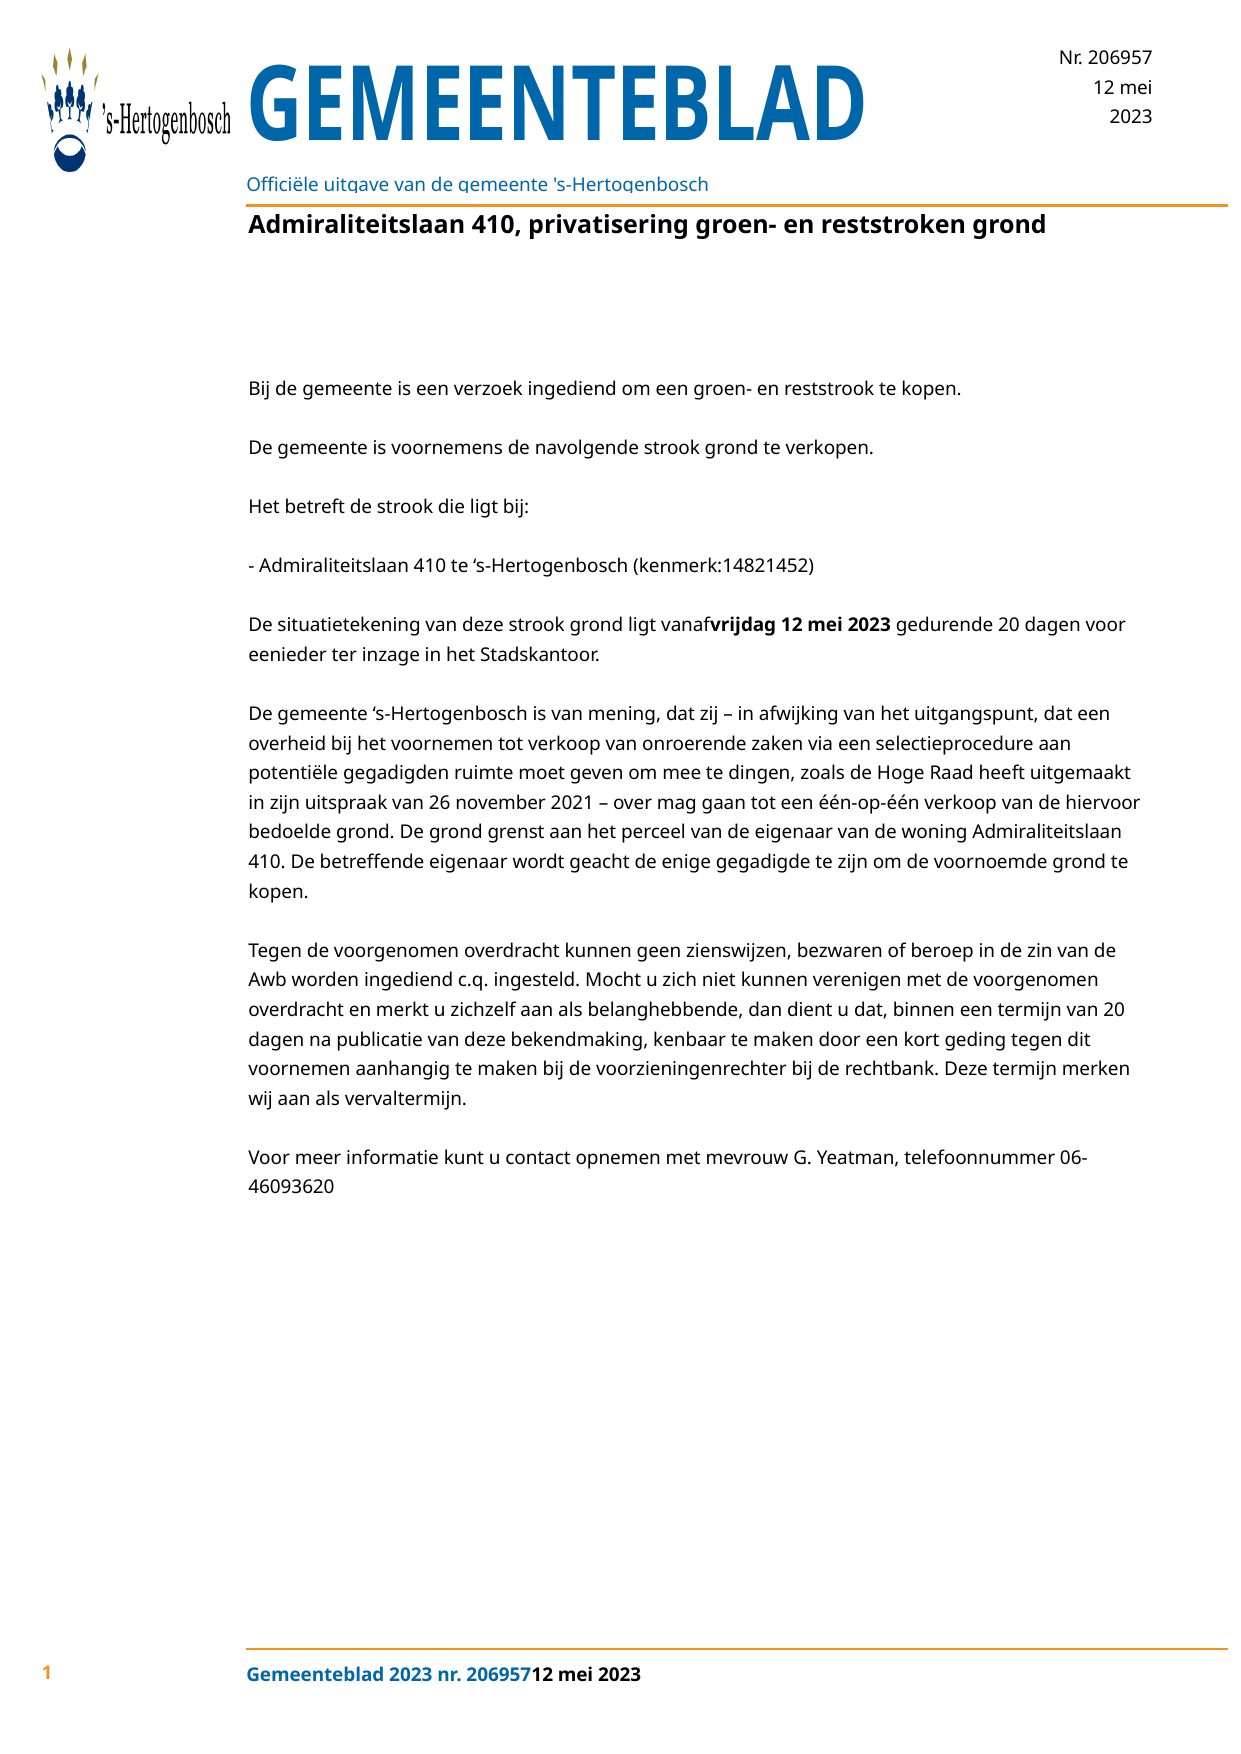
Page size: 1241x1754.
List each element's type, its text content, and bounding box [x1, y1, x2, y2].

text - Admiraliteitslaan 410 te ‘s-Hertogenbosch (kenmerk:14821452) [248, 552, 1152, 578]
text Het betreft de strook die ligt bij: [248, 493, 1152, 519]
text De gemeente ‘s-Hertogenbosch is van mening, dat zij – in afwijking van het uitgangspunt, dat een overheid bij het voornemen tot verkoop van onroerende zaken via een selectieprocedure aan potentiële gegadigden ruimte moet geven om mee te dingen, zoals de Hoge Raad heeft uitgemaakt in zijn uitspraak van 26 november 2021 – over mag gaan tot een één-op-één verkoop van de hiervoor bedoelde grond. De grond grenst aan het perceel van de eigenaar van de woning Admiraliteitslaan 410. De betreffende eigenaar wordt geacht de enige gegadigde te zijn om de voornoemde grond te kopen. [248, 700, 1152, 903]
text De gemeente is voornemens de navolgende strook grond te verkopen. [248, 434, 1152, 460]
text Bij de gemeente is een verzoek ingediend om een groen- en reststrook te kopen. [248, 375, 1152, 401]
picture [41, 47, 231, 172]
text Voor meer informatie kunt u contact opnemen met mevrouw G. Yeatman, telefoonnummer 06-46093620 [248, 1144, 1152, 1199]
text Admiraliteitslaan 410, privatisering groen- en reststroken grond [248, 207, 1152, 241]
text De situatietekening van deze strook grond ligt vanafvrijdag 12 mei 2023 gedurende 20 dagen voor eenieder ter inzage in het Stadskantoor. [248, 612, 1152, 667]
text Tegen de voorgenomen overdracht kunnen geen zienswijzen, bezwaren of beroep in de zin van de Awb worden ingediend c.q. ingesteld. Mocht u zich niet kunnen verenigen met de voorgenomen overdracht en merkt u zichzelf aan als belanghebbende, dan dient u dat, binnen een termijn van 20 dagen na publicatie van deze bekendmaking, kenbaar te maken door een kort geding tegen dit voornemen aanhangig te maken bij de voorzieningenrechter bij de rechtbank. Deze termijn merken wij aan als vervaltermijn. [248, 937, 1152, 1111]
